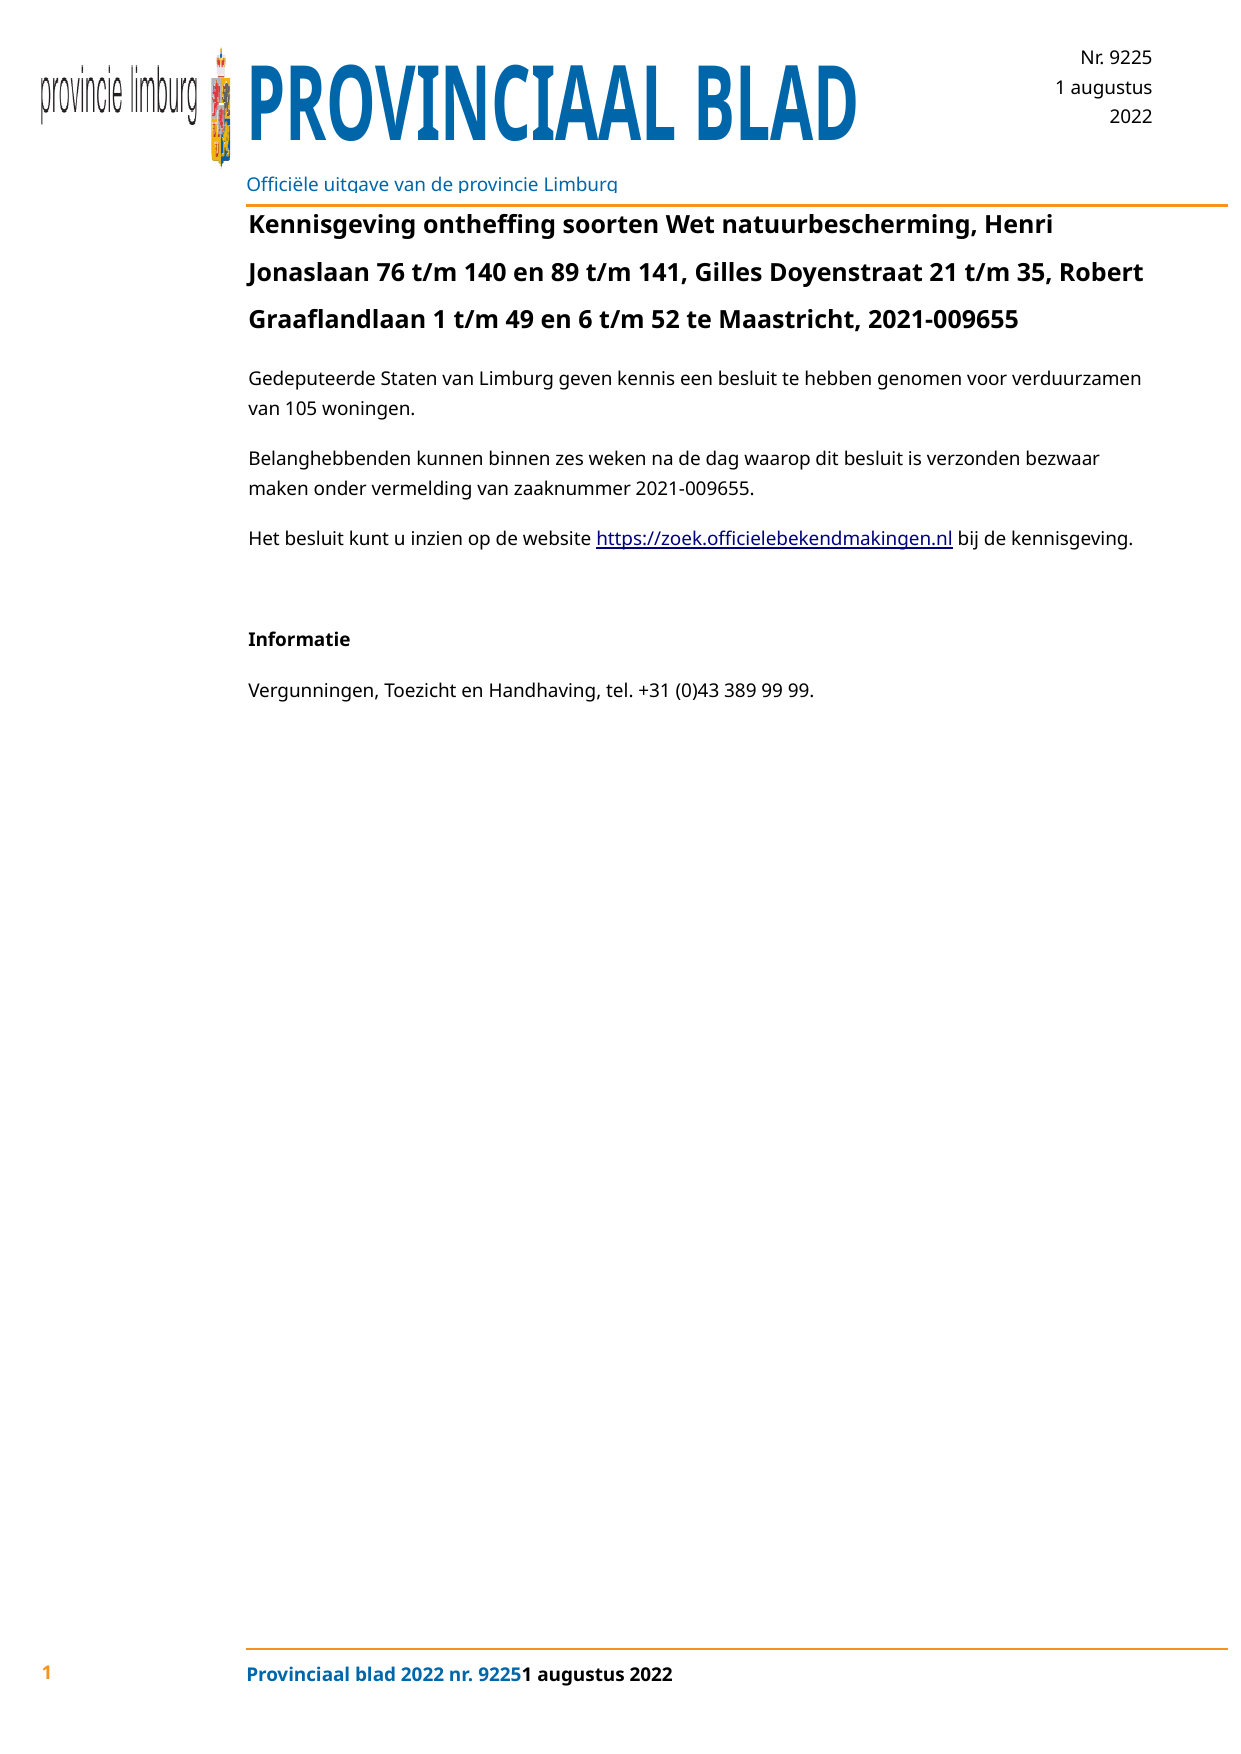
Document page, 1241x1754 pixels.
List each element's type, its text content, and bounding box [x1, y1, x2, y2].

text Gedeputeerde Staten van Limburg geven kennis een besluit te hebben genomen voor verduurzamen van 105 woningen. [248, 366, 1152, 421]
text Informatie [248, 626, 1152, 652]
text Het besluit kunt u inzien op de website https://zoek.officielebekendmakingen.nl bij de kennisgeving. [248, 526, 1152, 551]
text Belanghebbenden kunnen binnen zes weken na de dag waarop dit besluit is verzonden bezwaar maken onder vermelding van zaaknummer 2021-009655. [248, 446, 1152, 501]
picture [41, 47, 231, 172]
text Kennisgeving ontheffing soorten Wet natuurbescherming, Henri Jonaslaan 76 t/m 140 en 89 t/m 141, Gilles Doyenstraat 21 t/m 35, Robert Graaflandlaan 1 t/m 49 en 6 t/m 52 te Maastricht, 2021-009655 [248, 207, 1152, 336]
text Vergunningen, Toezicht en Handhaving, tel. +31 (0)43 389 99 99. [248, 677, 1152, 702]
